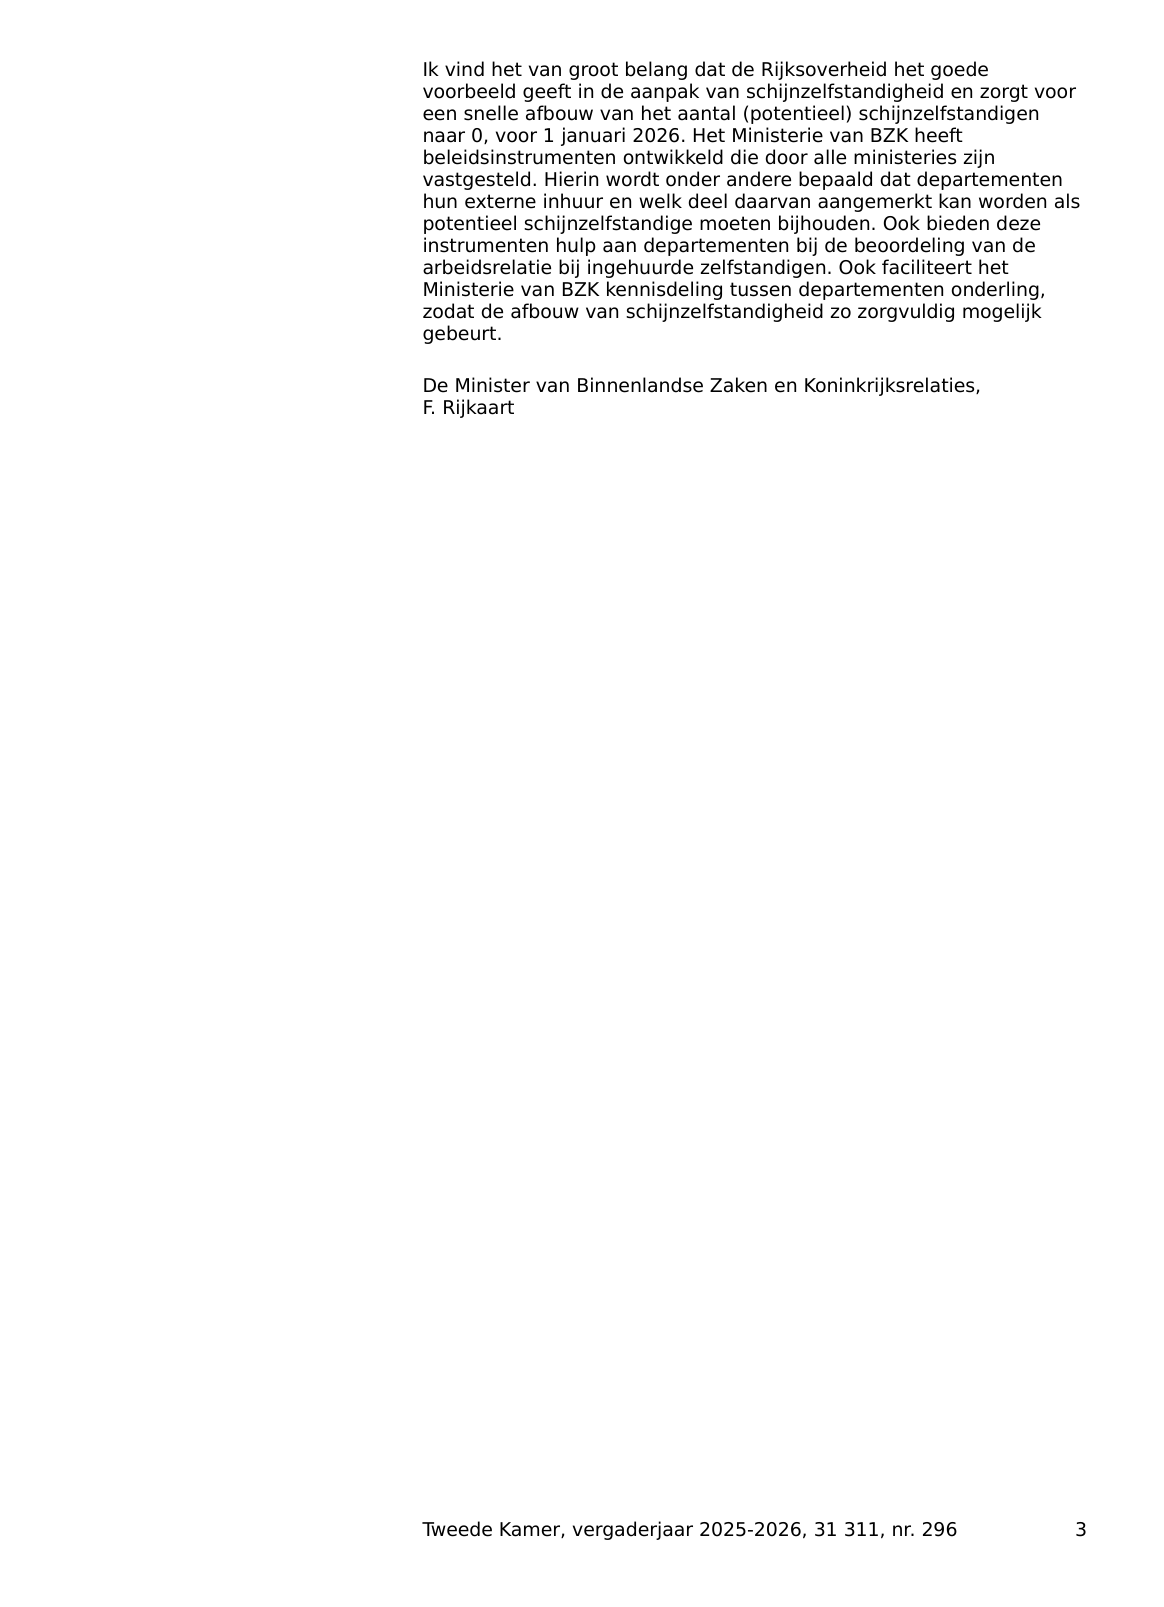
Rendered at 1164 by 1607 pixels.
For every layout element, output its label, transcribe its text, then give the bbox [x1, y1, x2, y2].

text Ik vind het van groot belang dat de Rijksoverheid het goede voorbeeld geeft in de aanpak van schijnzelfstandigheid en zorgt voor een snelle afbouw van het aantal (potentieel) schijnzelfstandigen naar 0, voor 1 januari 2026. Het Ministerie van BZK heeft beleidsinstrumenten ontwikkeld die door alle ministeries zijn vastgesteld. Hierin wordt onder andere bepaald dat departementen hun externe inhuur en welk deel daarvan aangemerkt kan worden als potentieel schijnzelfstandige moeten bijhouden. Ook bieden deze instrumenten hulp aan departementen bij de beoordeling van de arbeidsrelatie bij ingehuurde zelfstandigen. Ook faciliteert het Ministerie van BZK kennisdeling tussen departementen onderling, zodat de afbouw van schijnzelfstandigheid zo zorgvuldig mogelijk gebeurt. [422, 59, 1087, 345]
text De Minister van Binnenlandse Zaken en Koninkrijksrelaties, F. Rijkaart [422, 375, 1087, 419]
